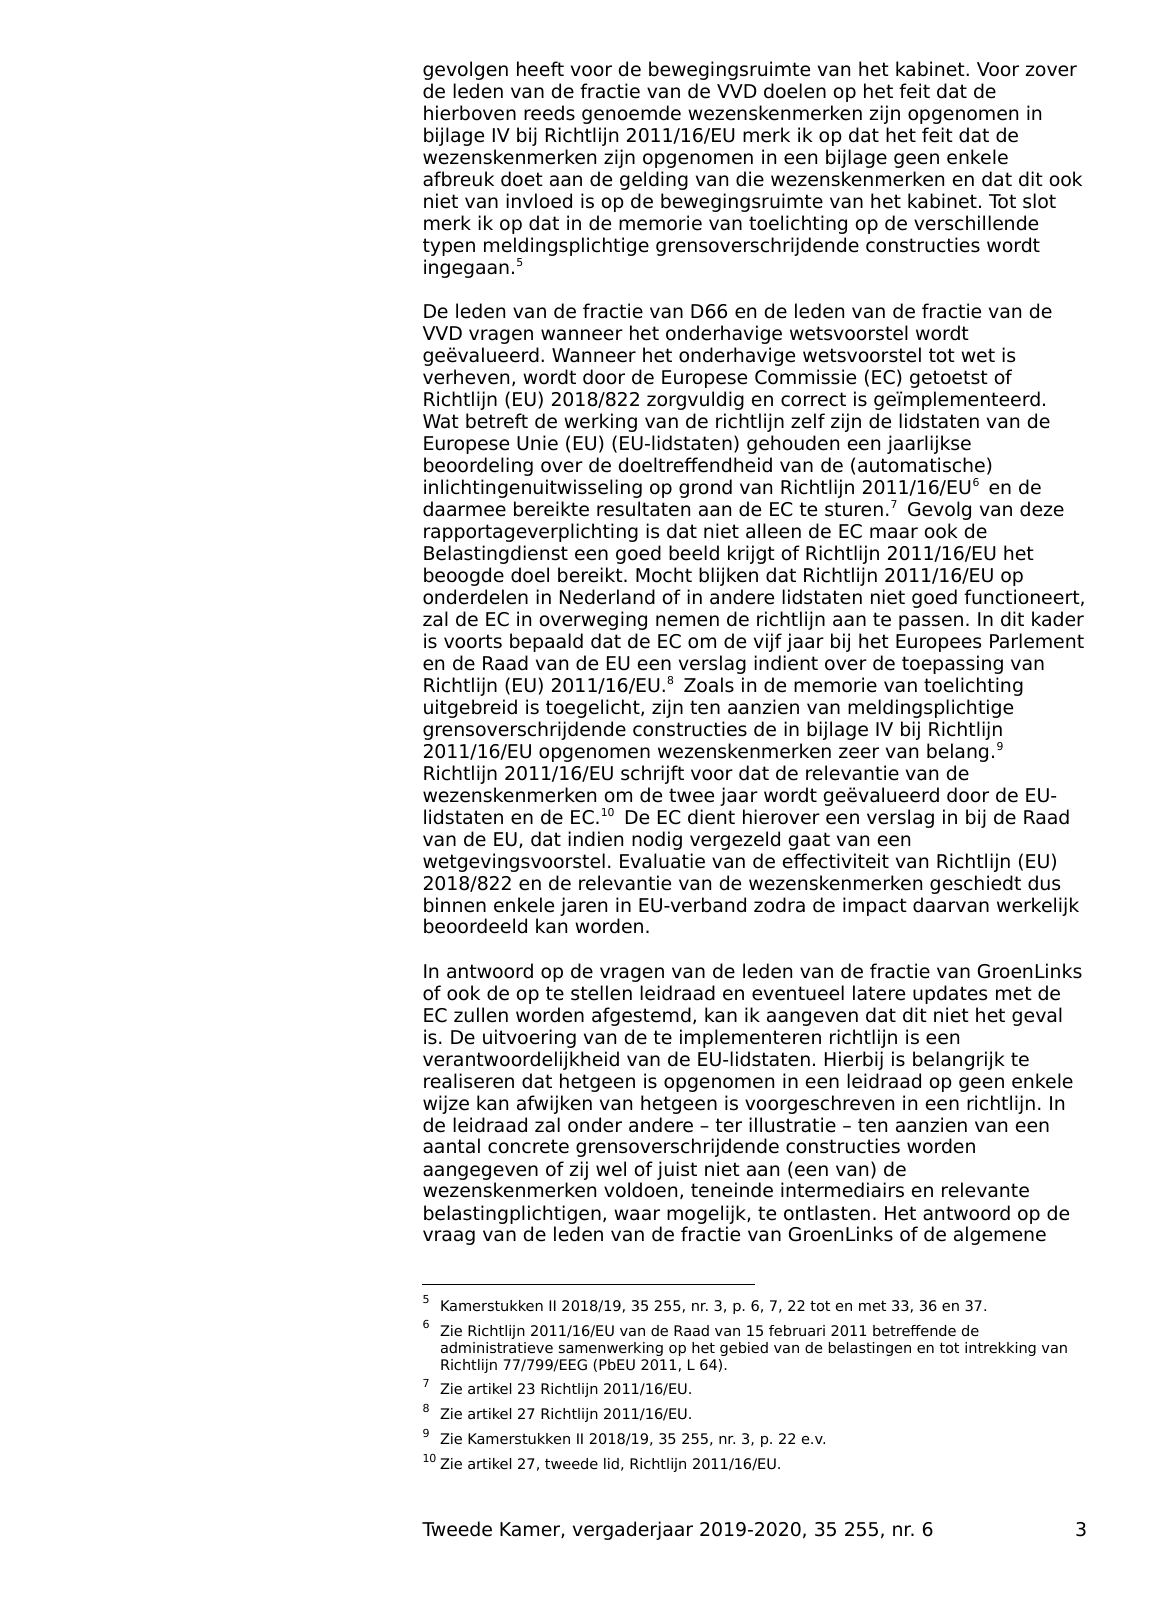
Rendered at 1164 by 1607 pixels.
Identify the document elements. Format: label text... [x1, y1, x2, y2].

text Kamerstukken II 2018/19, 35 255, nr. 3, p. 6, 7, 22 tot en met 33, 36 en 37. [422, 1293, 1087, 1316]
text Zie artikel 27 Richtlijn 2011/16/EU. [422, 1402, 1087, 1424]
text De leden van de fractie van D66 en de leden van de fractie van de VVD vragen wanneer het onderhavige wetsvoorstel wordt geëvalueerd. Wanneer het onderhavige wetsvoorstel tot wet is verheven, wordt door de Europese Commissie (EC) getoetst of Richtlijn (EU) 2018/822 zorgvuldig en correct is geïmplementeerd. Wat betreft de werking van de richtlijn zelf zijn de lidstaten van de Europese Unie (EU) (EU-lidstaten) gehouden een jaarlijkse beoordeling over de doeltreffendheid van de (automatische) inlichtingenuitwisseling op grond van Richtlijn 2011/16/EU en de daarmee bereikte resultaten aan de EC te sturen. Gevolg van deze rapportageverplichting is dat niet alleen de EC maar ook de Belastingdienst een goed beeld krijgt of Richtlijn 2011/16/EU het beoogde doel bereikt. Mocht blijken dat Richtlijn 2011/16/EU op onderdelen in Nederland of in andere lidstaten niet goed functioneert, zal de EC in overweging nemen de richtlijn aan te passen. In dit kader is voorts bepaald dat de EC om de vijf jaar bij het Europees Parlement en de Raad van de EU een verslag indient over de toepassing van Richtlijn (EU) 2011/16/EU. Zoals in de memorie van toelichting uitgebreid is toegelicht, zijn ten aanzien van meldingsplichtige grensoverschrijdende constructies de in bijlage IV bij Richtlijn 2011/16/EU opgenomen wezenskenmerken zeer van belang. Richtlijn 2011/16/EU schrijft voor dat de relevantie van de wezenskenmerken om de twee jaar wordt geëvalueerd door de EU-lidstaten en de EC. De EC dient hierover een verslag in bij de Raad van de EU, dat indien nodig vergezeld gaat van een wetgevingsvoorstel. Evaluatie van de effectiviteit van Richtlijn (EU) 2018/822 en de relevantie van de wezenskenmerken geschiedt dus binnen enkele jaren in EU-verband zodra de impact daarvan werkelijk beoordeeld kan worden. [422, 301, 1087, 938]
text gevolgen heeft voor de bewegingsruimte van het kabinet. Voor zover de leden van de fractie van de VVD doelen op het feit dat de hierboven reeds genoemde wezenskenmerken zijn opgenomen in bijlage IV bij Richtlijn 2011/16/EU merk ik op dat het feit dat de wezenskenmerken zijn opgenomen in een bijlage geen enkele afbreuk doet aan de gelding van die wezenskenmerken en dat dit ook niet van invloed is op de bewegingsruimte van het kabinet. Tot slot merk ik op dat in de memorie van toelichting op de verschillende typen meldingsplichtige grensoverschrijdende constructies wordt ingegaan. [422, 59, 1087, 279]
text Zie artikel 23 Richtlijn 2011/16/EU. [422, 1377, 1087, 1399]
text In antwoord op de vragen van de leden van de fractie van GroenLinks of ook de op te stellen leidraad en eventueel latere updates met de EC zullen worden afgestemd, kan ik aangeven dat dit niet het geval is. De uitvoering van de te implementeren richtlijn is een verantwoordelijkheid van de EU-lidstaten. Hierbij is belangrijk te realiseren dat hetgeen is opgenomen in een leidraad op geen enkele wijze kan afwijken van hetgeen is voorgeschreven in een richtlijn. In de leidraad zal onder andere – ter illustratie – ten aanzien van een aantal concrete grensoverschrijdende constructies worden aangegeven of zij wel of juist niet aan (een van) de wezenskenmerken voldoen, teneinde intermediairs en relevante belastingplichtigen, waar mogelijk, te ontlasten. Het antwoord op de vraag van de leden van de fractie van GroenLinks of de algemene [422, 961, 1087, 1246]
text Zie Richtlijn 2011/16/EU van de Raad van 15 februari 2011 betreffende de administratieve samenwerking op het gebied van de belastingen en tot intrekking van Richtlijn 77/799/EEG (PbEU 2011, L 64). [422, 1318, 1087, 1374]
text Zie Kamerstukken II 2018/19, 35 255, nr. 3, p. 22 e.v. [422, 1427, 1087, 1449]
text Zie artikel 27, tweede lid, Richtlijn 2011/16/EU. [422, 1452, 1087, 1474]
